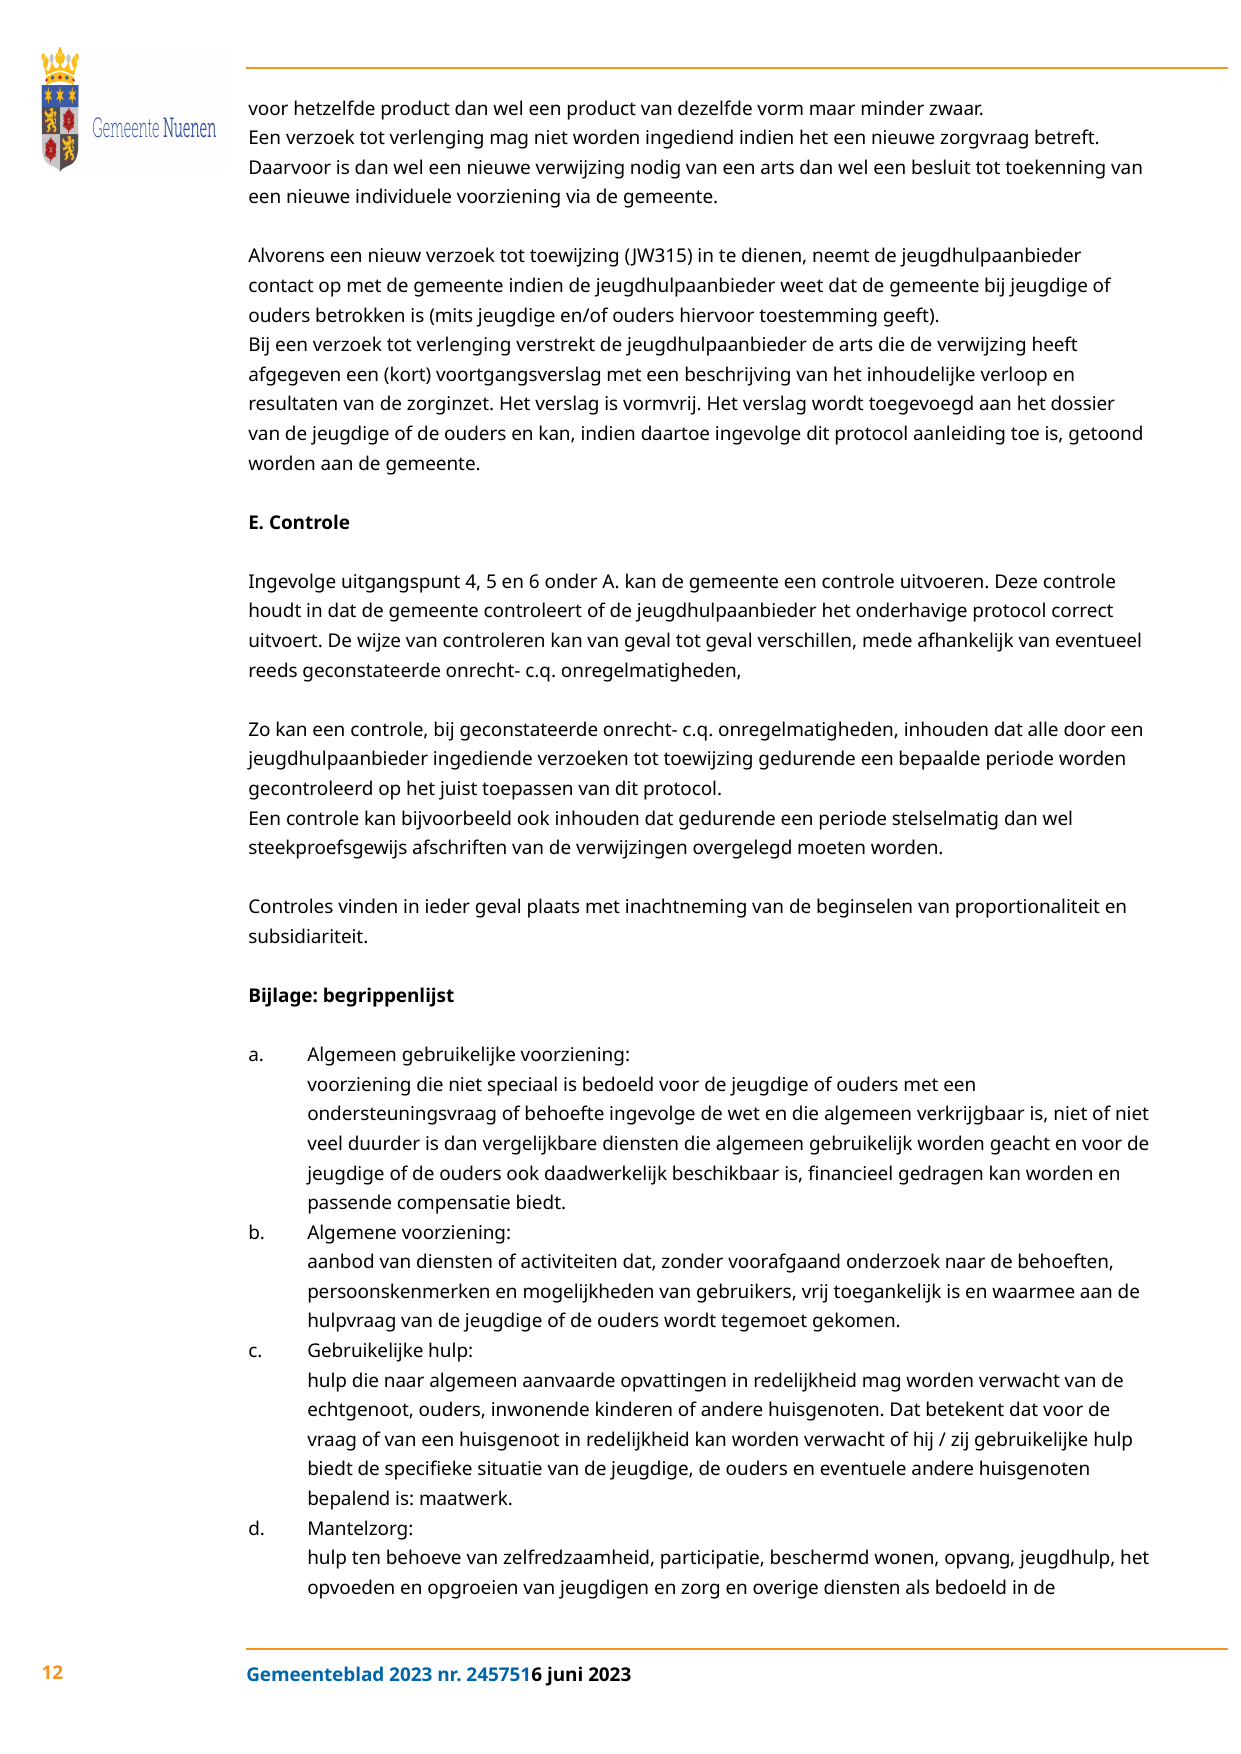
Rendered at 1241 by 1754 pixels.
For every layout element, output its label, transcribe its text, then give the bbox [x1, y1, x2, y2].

list hulp ten behoeve van zelfredzaamheid, participatie, beschermd wonen, opvang, jeugdhulp, het opvoeden en opgroeien van jeugdigen en zorg en overige diensten als bedoeld in de [248, 1544, 1152, 1600]
list Mantelzorg: [248, 1515, 1152, 1541]
list hulp die naar algemeen aanvaarde opvattingen in redelijkheid mag worden verwacht van de echtgenoot, ouders, inwonende kinderen of andere huisgenoten. Dat betekent dat voor de vraag of van een huisgenoot in redelijkheid kan worden verwacht of hij / zij gebruikelijke hulp biedt de specifieke situatie van de jeugdige, de ouders en eventuele andere huisgenoten bepalend is: maatwerk. [248, 1367, 1152, 1511]
picture [41, 47, 231, 172]
list Algemeen gebruikelijke voorziening: [248, 1041, 1152, 1067]
text Bijlage: begrippenlijst [248, 982, 1152, 1008]
text Een controle kan bijvoorbeeld ook inhouden dat gedurende een periode stelselmatig dan wel steekproefsgewijs afschriften van de verwijzingen overgelegd moeten worden. [248, 805, 1152, 860]
text Een verzoek tot verlenging mag niet worden ingediend indien het een nieuwe zorgvraag betreft. Daarvoor is dan wel een nieuwe verwijzing nodig van een arts dan wel een besluit tot toekenning van een nieuwe individuele voorziening via de gemeente. [248, 124, 1152, 209]
list aanbod van diensten of activiteiten dat, zonder voorafgaand onderzoek naar de behoeften, persoonskenmerken en mogelijkheden van gebruikers, vrij toegankelijk is en waarmee aan de hulpvraag van de jeugdige of de ouders wordt tegemoet gekomen. [248, 1248, 1152, 1333]
list Algemene voorziening: [248, 1219, 1152, 1245]
text E. Controle [248, 509, 1152, 535]
text Alvorens een nieuw verzoek tot toewijzing (JW315) in te dienen, neemt de jeugdhulpaanbieder contact op met de gemeente indien de jeugdhulpaanbieder weet dat de gemeente bij jeugdige of ouders betrokken is (mits jeugdige en/of ouders hiervoor toestemming geeft). [248, 243, 1152, 328]
list Gebruikelijke hulp: [248, 1337, 1152, 1363]
list voorziening die niet speciaal is bedoeld voor de jeugdige of ouders met een ondersteuningsvraag of behoefte ingevolge de wet en die algemeen verkrijgbaar is, niet of niet veel duurder is dan vergelijkbare diensten die algemeen gebruikelijk worden geacht en voor de jeugdige of de ouders ook daadwerkelijk beschikbaar is, financieel gedragen kan worden en passende compensatie biedt. [248, 1071, 1152, 1215]
text Ingevolge uitgangspunt 4, 5 en 6 onder A. kan de gemeente een controle uitvoeren. Deze controle houdt in dat de gemeente controleert of de jeugdhulpaanbieder het onderhavige protocol correct uitvoert. De wijze van controleren kan van geval tot geval verschillen, mede afhankelijk van eventueel reeds geconstateerde onrecht- c.q. onregelmatigheden, [248, 568, 1152, 683]
text voor hetzelfde product dan wel een product van dezelfde vorm maar minder zwaar. [248, 95, 1152, 121]
text Zo kan een controle, bij geconstateerde onrecht- c.q. onregelmatigheden, inhouden dat alle door een jeugdhulpaanbieder ingediende verzoeken tot toewijzing gedurende een bepaalde periode worden gecontroleerd op het juist toepassen van dit protocol. [248, 716, 1152, 801]
text Controles vinden in ieder geval plaats met inachtneming van de beginselen van proportionaliteit en subsidiariteit. [248, 893, 1152, 949]
text Bij een verzoek tot verlenging verstrekt de jeugdhulpaanbieder de arts die de verwijzing heeft afgegeven een (kort) voortgangsverslag met een beschrijving van het inhoudelijke verloop en resultaten van de zorginzet. Het verslag is vormvrij. Het verslag wordt toegevoegd aan het dossier van de jeugdige of de ouders en kan, indien daartoe ingevolge dit protocol aanleiding toe is, getoond worden aan de gemeente. [248, 331, 1152, 476]
